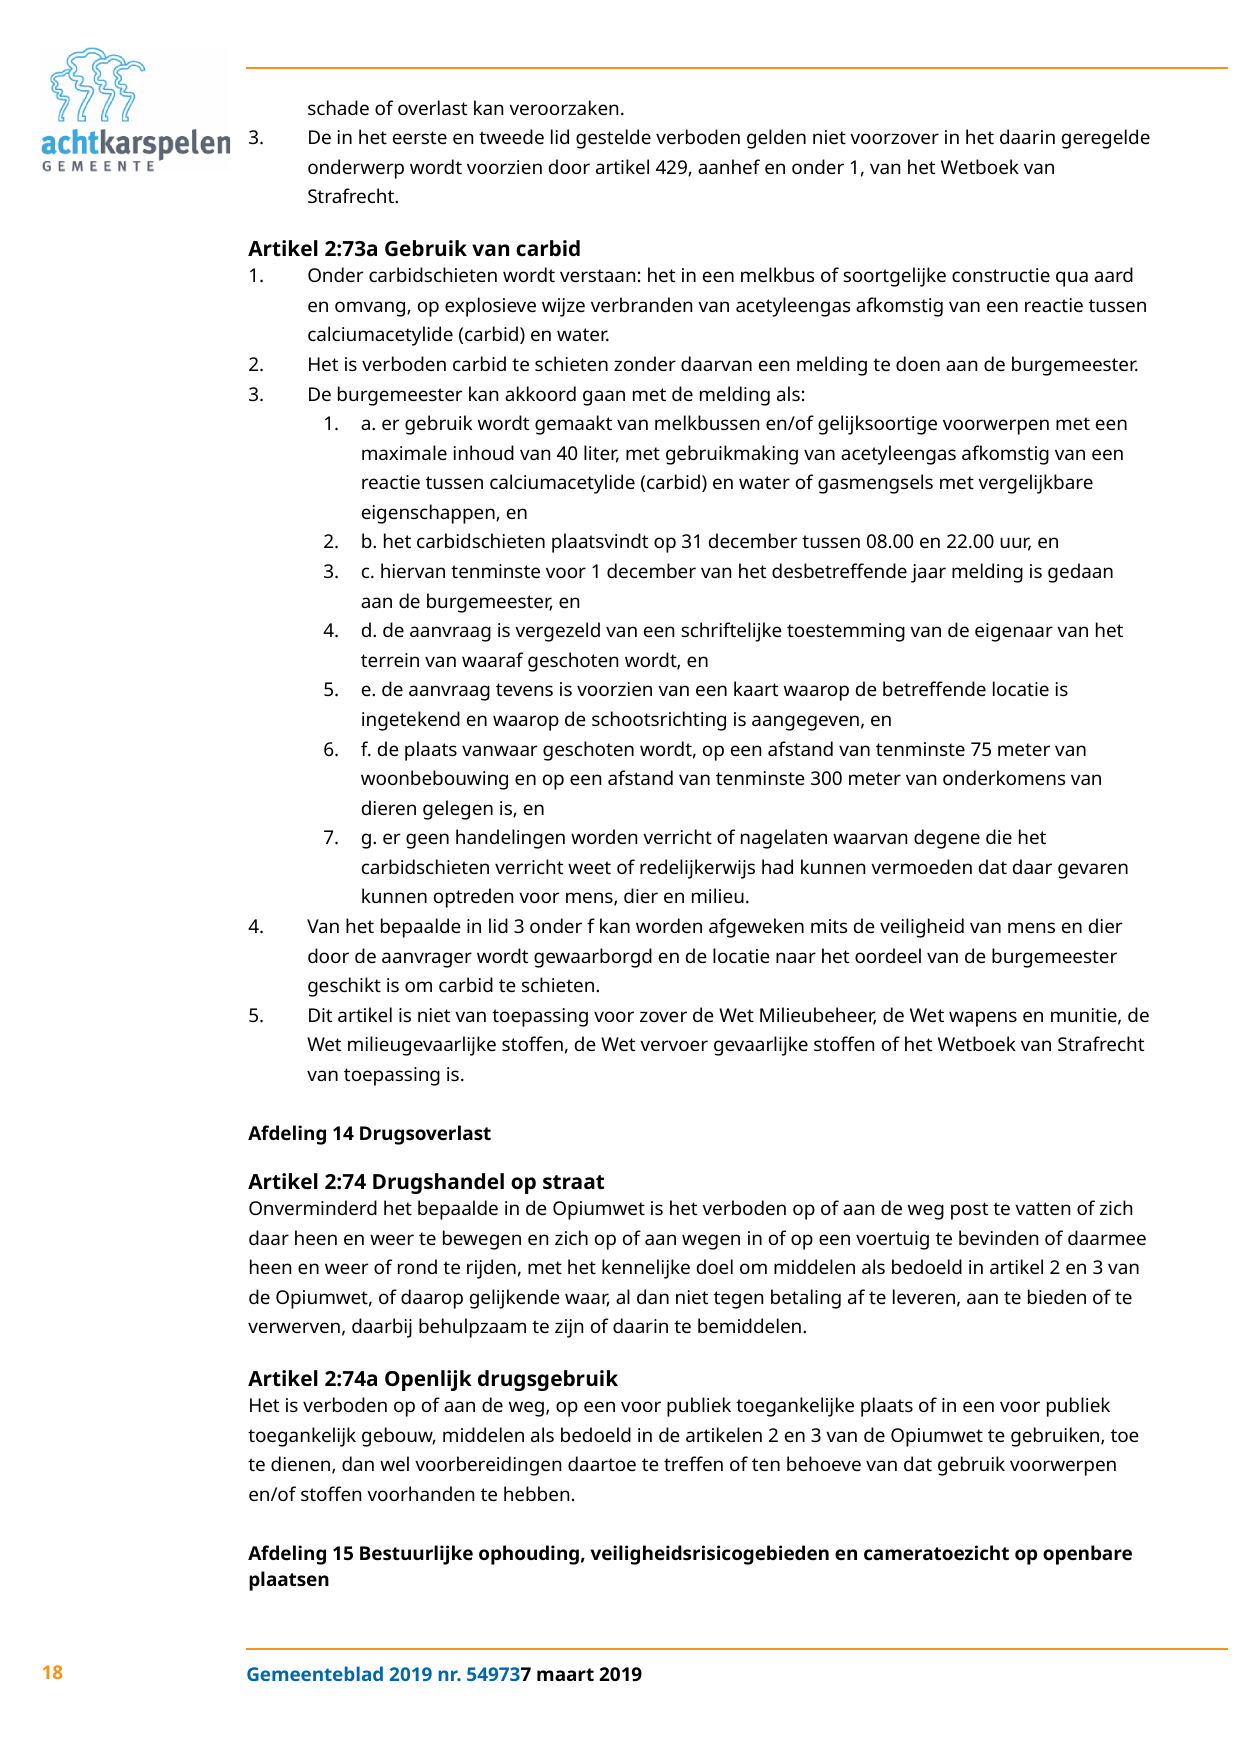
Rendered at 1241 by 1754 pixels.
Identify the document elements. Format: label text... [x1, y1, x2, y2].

list Van het bepaalde in lid 3 onder f kan worden afgeweken mits de veiligheid van mens en dier door de aanvrager wordt gewaarborgd en de locatie naar het oordeel van de burgemeester geschikt is om carbid te schieten. [248, 913, 1152, 998]
list b. het carbidschieten plaatsvindt op 31 december tussen 08.00 en 22.00 uur, en [323, 529, 1152, 554]
text Het is verboden op of aan de weg, op een voor publiek toegankelijke plaats of in een voor publiek toegankelijk gebouw, middelen als bedoeld in de artikelen 2 en 3 van de Opiumwet te gebruiken, toe te dienen, dan wel voorbereidingen daartoe te treffen of ten behoeve van dat gebruik voorwerpen en/of stoffen voorhanden te hebben. [248, 1392, 1152, 1507]
text Artikel 2:73a Gebruik van carbid [248, 234, 1152, 262]
list Dit artikel is niet van toepassing voor zover de Wet Milieubeheer, de Wet wapens en munitie, de Wet milieugevaarlijke stoffen, de Wet vervoer gevaarlijke stoffen of het Wetboek van Strafrecht van toepassing is. [248, 1002, 1152, 1087]
list c. hiervan tenminste voor 1 december van het desbetreffende jaar melding is gedaan aan de burgemeester, en [323, 558, 1152, 613]
list d. de aanvraag is vergezeld van een schriftelijke toestemming van de eigenaar van het terrein van waaraf geschoten wordt, en [323, 617, 1152, 673]
list Het is verboden carbid te schieten zonder daarvan een melding te doen aan de burgemeester. [248, 351, 1152, 377]
list f. de plaats vanwaar geschoten wordt, op een afstand van tenminste 75 meter van woonbebouwing en op een afstand van tenminste 300 meter van onderkomens van dieren gelegen is, en [323, 736, 1152, 821]
list De in het eerste en tweede lid gestelde verboden gelden niet voorzover in het daarin geregelde onderwerp wordt voorzien door artikel 429, aanhef en onder 1, van het Wetboek van Strafrecht. [248, 124, 1152, 209]
text Afdeling 15 Bestuurlijke ophouding, veiligheidsrisicogebieden en cameratoezicht op openbare plaatsen [248, 1540, 1152, 1592]
text Afdeling 14 Drugsoverlast [248, 1120, 1152, 1146]
list e. de aanvraag tevens is voorzien van een kaart waarop de betreffende locatie is ingetekend en waarop de schootsrichting is aangegeven, en [323, 677, 1152, 732]
text Onverminderd het bepaalde in de Opiumwet is het verboden op of aan de weg post te vatten of zich daar heen en weer te bewegen en zich op of aan wegen in of op een voertuig te bevinden of daarmee heen en weer of rond te rijden, met het kennelijke doel om middelen als bedoeld in artikel 2 en 3 van de Opiumwet, of daarop gelijkende waar, al dan niet tegen betaling af te leveren, aan te bieden of te verwerven, daarbij behulpzaam te zijn of daarin te bemiddelen. [248, 1195, 1152, 1339]
picture [41, 47, 231, 172]
list De burgemeester kan akkoord gaan met de melding als: [248, 381, 1152, 406]
list schade of overlast kan veroorzaken. [248, 95, 1152, 121]
text Artikel 2:74 Drugshandel op straat [248, 1167, 1152, 1195]
list a. er gebruik wordt gemaakt van melkbussen en/of gelijksoortige voorwerpen met een maximale inhoud van 40 liter, met gebruikmaking van acetyleengas afkomstig van een reactie tussen calciumacetylide (carbid) en water of gasmengsels met vergelijkbare eigenschappen, en [323, 410, 1152, 525]
list g. er geen handelingen worden verricht of nagelaten waarvan degene die het carbidschieten verricht weet of redelijkerwijs had kunnen vermoeden dat daar gevaren kunnen optreden voor mens, dier en milieu. [323, 824, 1152, 909]
list Onder carbidschieten wordt verstaan: het in een melkbus of soortgelijke constructie qua aard en omvang, op explosieve wijze verbranden van acetyleengas afkomstig van een reactie tussen calciumacetylide (carbid) en water. [248, 262, 1152, 347]
text Artikel 2:74a Openlijk drugsgebruik [248, 1364, 1152, 1392]
